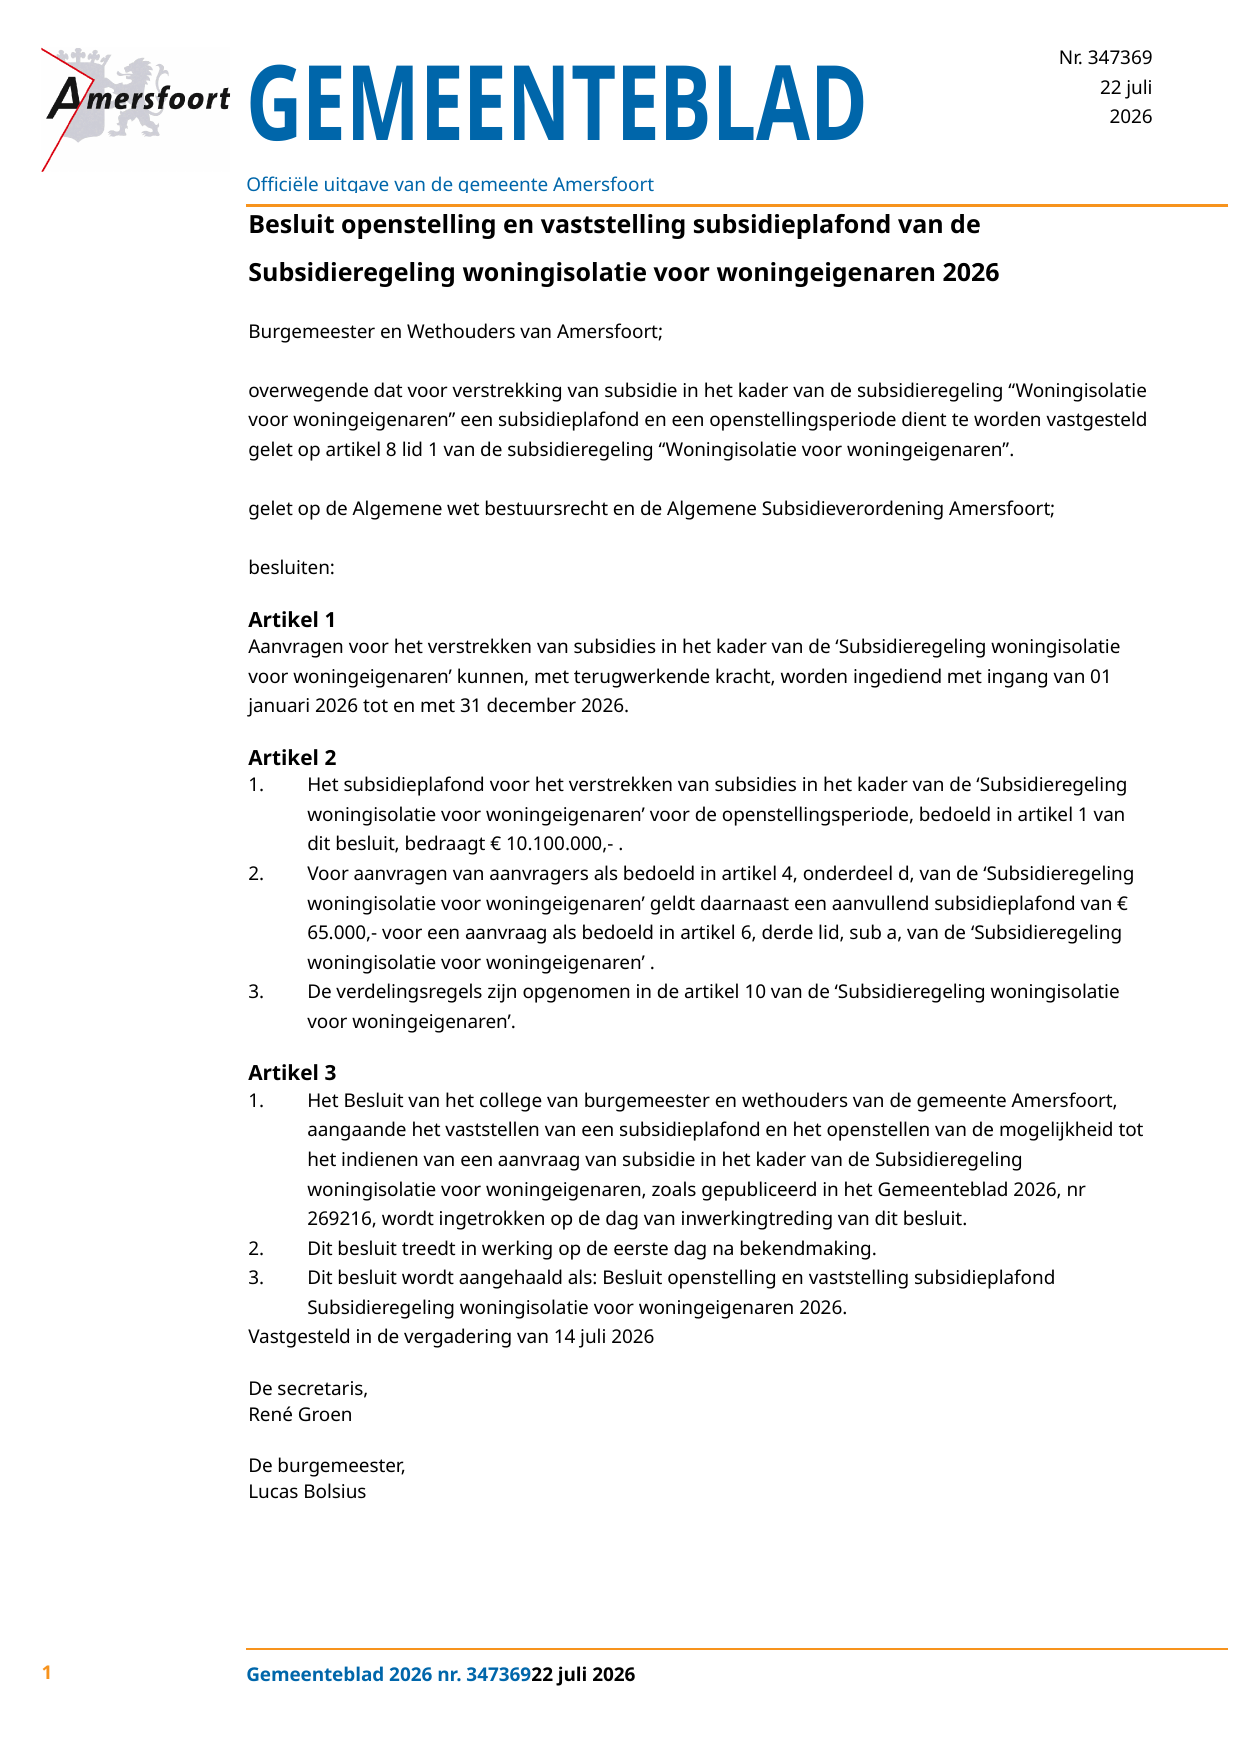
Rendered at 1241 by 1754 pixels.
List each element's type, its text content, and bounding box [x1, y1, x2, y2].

text Burgemeester en Wethouders van Amersfoort; [248, 318, 1152, 344]
text besluiten: [248, 554, 1152, 580]
text Artikel 3 [248, 1058, 1152, 1087]
list Dit besluit wordt aangehaald als: Besluit openstelling en vaststelling subsidieplafond Subsidieregeling woningisolatie voor woningeigenaren 2026. [248, 1264, 1152, 1320]
list Het subsidieplafond voor het verstrekken van subsidies in het kader van de ‘Subsidieregeling woningisolatie voor woningeigenaren’ voor de openstellingsperiode, bedoeld in artikel 1 van dit besluit, bedraagt € 10.100.000,- . [248, 771, 1152, 856]
text De burgemeester, [248, 1452, 1152, 1478]
picture [41, 47, 231, 172]
text De secretaris, [248, 1375, 1152, 1401]
text René Groen [248, 1401, 1152, 1427]
text Artikel 2 [248, 743, 1152, 771]
text Artikel 1 [248, 605, 1152, 633]
text Besluit openstelling en vaststelling subsidieplafond van de Subsidieregeling woningisolatie voor woningeigenaren 2026 [248, 207, 1152, 288]
list Voor aanvragen van aanvragers als bedoeld in artikel 4, onderdeel d, van de ‘Subsidieregeling woningisolatie voor woningeigenaren’ geldt daarnaast een aanvullend subsidieplafond van € 65.000,- voor een aanvraag als bedoeld in artikel 6, derde lid, sub a, van de ‘Subsidieregeling woningisolatie voor woningeigenaren’ . [248, 860, 1152, 975]
text Vastgesteld in de vergadering van 14 juli 2026 [248, 1324, 1152, 1349]
list De verdelingsregels zijn opgenomen in de artikel 10 van de ‘Subsidieregeling woningisolatie voor woningeigenaren’. [248, 978, 1152, 1034]
list Dit besluit treedt in werking op de eerste dag na bekendmaking. [248, 1235, 1152, 1261]
list Het Besluit van het college van burgemeester en wethouders van de gemeente Amersfoort, aangaande het vaststellen van een subsidieplafond en het openstellen van de mogelijkheid tot het indienen van een aanvraag van subsidie in het kader van de Subsidieregeling woningisolatie voor woningeigenaren, zoals gepubliceerd in het Gemeenteblad 2026, nr 269216, wordt ingetrokken op de dag van inwerkingtreding van dit besluit. [248, 1087, 1152, 1231]
text Lucas Bolsius [248, 1478, 1152, 1504]
text Aanvragen voor het verstrekken van subsidies in het kader van de ‘Subsidieregeling woningisolatie voor woningeigenaren’ kunnen, met terugwerkende kracht, worden ingediend met ingang van 01 januari 2026 tot en met 31 december 2026. [248, 633, 1152, 718]
text gelet op de Algemene wet bestuursrecht en de Algemene Subsidieverordening Amersfoort; [248, 495, 1152, 521]
text overwegende dat voor verstrekking van subsidie in het kader van de subsidieregeling “Woningisolatie voor woningeigenaren” een subsidieplafond en een openstellingsperiode dient te worden vastgesteld gelet op artikel 8 lid 1 van de subsidieregeling “Woningisolatie voor woningeigenaren”. [248, 377, 1152, 462]
